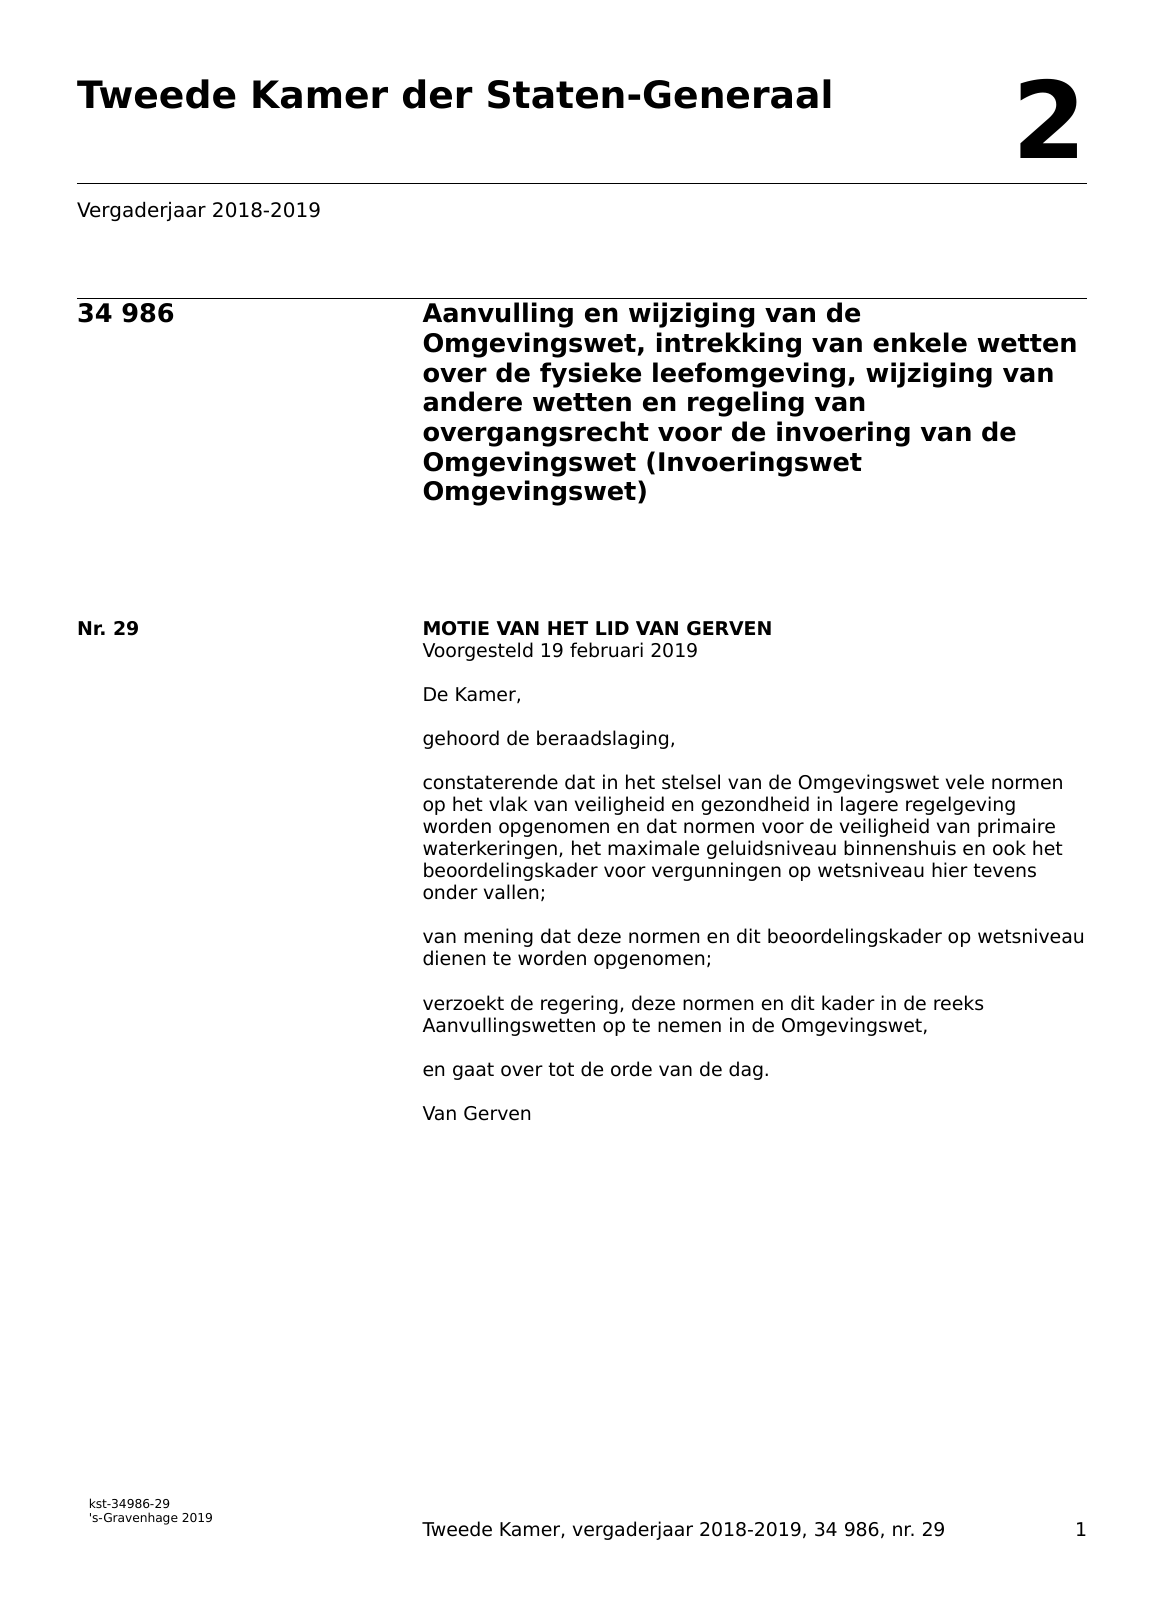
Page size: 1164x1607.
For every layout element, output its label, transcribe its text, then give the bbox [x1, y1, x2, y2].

text Voorgesteld 19 februari 2019 [422, 640, 1087, 662]
table_cell Vergaderjaar 2018-2019 [77, 184, 1087, 298]
text 's-Gravenhage 2019 [88, 1511, 323, 1525]
text kst-34986-29 [88, 1497, 323, 1511]
text constaterende dat in het stelsel van de Omgevingswet vele normen op het vlak van veiligheid en gezondheid in lagere regelgeving worden opgenomen en dat normen voor de veiligheid van primaire waterkeringen, het maximale geluidsniveau binnenshuis en ook het beoordelingskader voor vergunningen op wetsniveau hier tevens onder vallen; [422, 772, 1087, 904]
text verzoekt de regering, deze normen en dit kader in de reeks Aanvullingswetten op te nemen in de Omgevingswet, [422, 992, 1087, 1036]
text gehoord de beraadslaging, [422, 728, 1087, 750]
subtitle 34 986 Aanvulling en wijziging van de Omgevingswet, intrekking van enkele wetten over de fysieke leefomgeving, wijziging van andere wetten en regeling van overgangsrecht voor de invoering van de Omgevingswet (Invoeringswet Omgevingswet) [77, 299, 1087, 507]
text en gaat over tot de orde van de dag. [422, 1059, 1087, 1081]
subtitle Nr. 29 MOTIE VAN HET LID VAN GERVEN [77, 618, 1087, 640]
text Van Gerven [422, 1103, 1087, 1125]
text De Kamer, [422, 684, 1087, 706]
text van mening dat deze normen en dit beoordelingskader op wetsniveau dienen te worden opgenomen; [422, 926, 1087, 970]
table_header Tweede Kamer der Staten-Generaal [77, 59, 886, 183]
table_header 2 [886, 59, 1087, 183]
